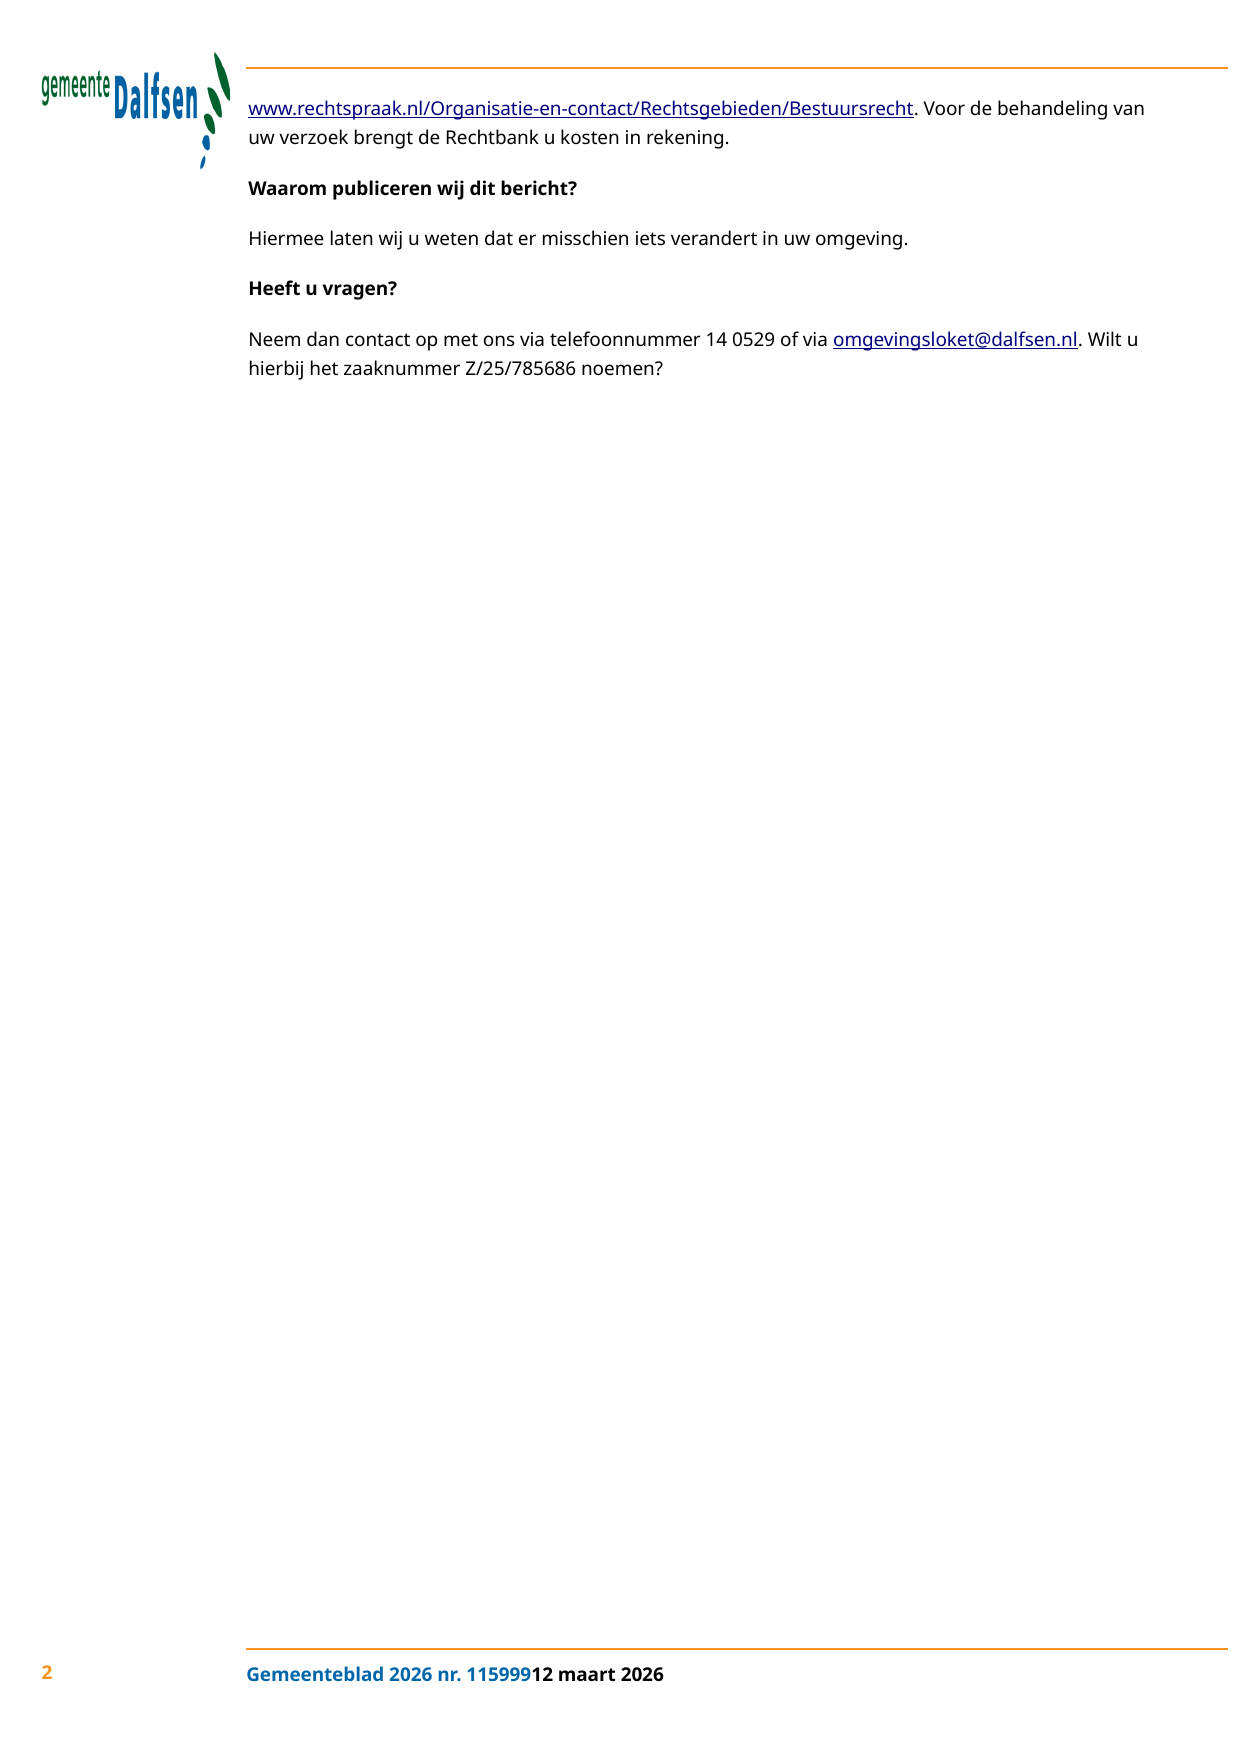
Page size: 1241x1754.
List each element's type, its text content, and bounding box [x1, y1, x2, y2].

text Neem dan contact op met ons via telefoonnummer 14 0529 of via omgevingsloket@dalfsen.nl. Wilt u hierbij het zaaknummer Z/25/785686 noemen? [248, 326, 1152, 381]
text Heeft u vragen? [248, 276, 1152, 301]
text www.rechtspraak.nl/Organisatie-en-contact/Rechtsgebieden/Bestuursrecht. Voor de behandeling van uw verzoek brengt de Rechtbank u kosten in rekening. [248, 95, 1152, 150]
text Waarom publiceren wij dit bericht? [248, 175, 1152, 201]
picture [41, 47, 231, 172]
text Hiermee laten wij u weten dat er misschien iets verandert in uw omgeving. [248, 225, 1152, 251]
